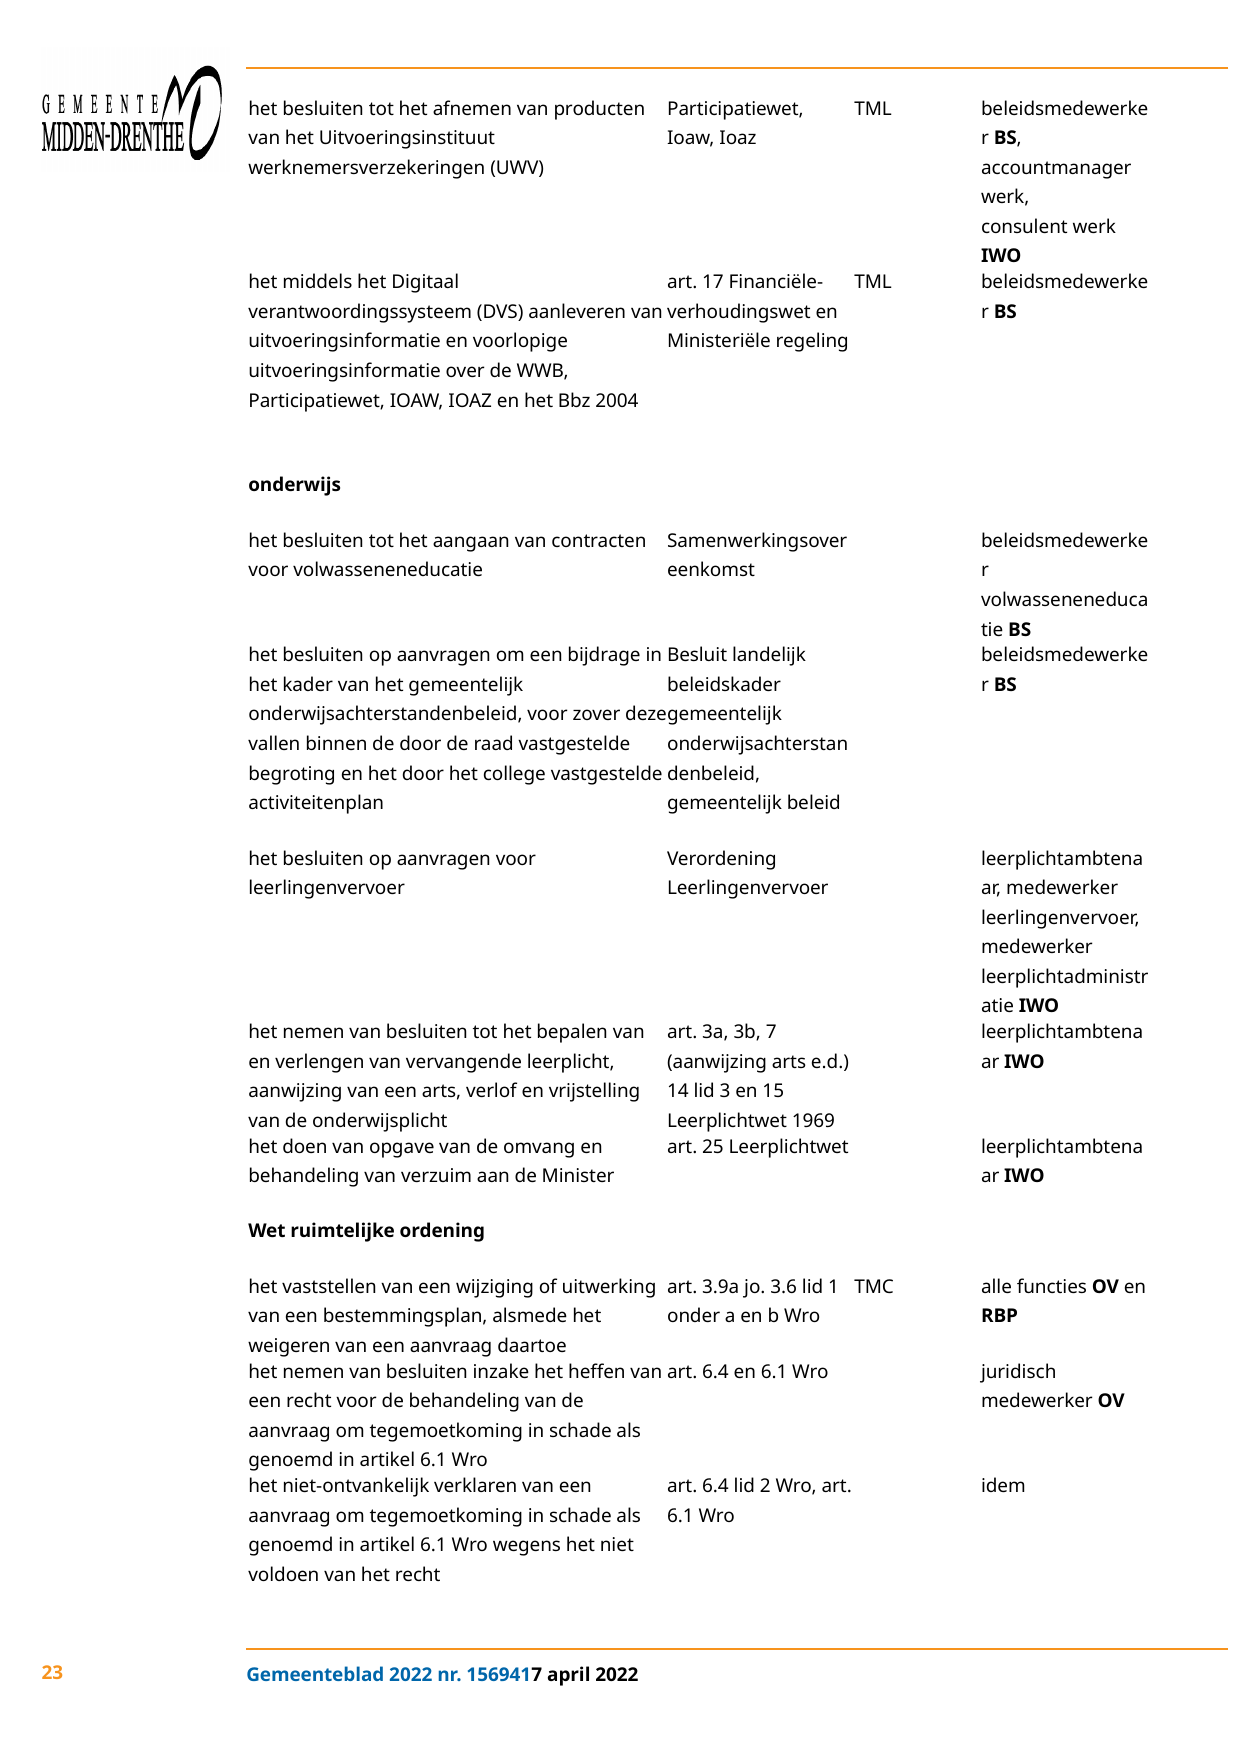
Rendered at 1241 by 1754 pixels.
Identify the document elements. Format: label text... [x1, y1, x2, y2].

table_cell idem [981, 1473, 1152, 1587]
table_cell [854, 527, 981, 641]
table_cell art. 17 Financiële-verhoudingswet en Ministeriële regeling [667, 269, 854, 442]
table_cell beleidsmedewerker BS [981, 641, 1152, 845]
table_cell het vaststellen van een wijziging of uitwerking van een bestemmingsplan, alsmede het weigeren van een aanvraag daartoe [248, 1273, 667, 1358]
table_cell Verordening Leerlingenvervoer [667, 845, 854, 1018]
table_cell het niet-ontvankelijk verklaren van een aanvraag om tegemoetkoming in schade als genoemd in artikel 6.1 Wro wegens het niet voldoen van het recht [248, 1473, 667, 1587]
table_cell art. 3a, 3b, 7 (aanwijzing arts e.d.) 14 lid 3 en 15 Leerplichtwet 1969 [667, 1018, 854, 1133]
table_cell art. 3.9a jo. 3.6 lid 1 onder a en b Wro [667, 1273, 854, 1358]
table_cell Besluit landelijk beleidskader gemeentelijk onderwijsachterstandenbeleid, gemeentelijk beleid [667, 641, 854, 845]
table_cell [854, 1133, 981, 1188]
table_cell beleidsmedewerker volwasseneneducatie BS [981, 527, 1152, 641]
table_cell het besluiten tot het afnemen van producten van het Uitvoeringsinstituut werknemersverzekeringen (UWV) [248, 95, 667, 268]
table_cell het middels het Digitaal verantwoordingssysteem (DVS) aanleveren van uitvoeringsinformatie en voorlopige uitvoeringsinformatie over de WWB, Participatiewet, IOAW, IOAZ en het Bbz 2004 [248, 269, 667, 442]
table_cell art. 6.4 lid 2 Wro, art. 6.1 Wro [667, 1473, 854, 1587]
table_cell [854, 1473, 981, 1587]
table_cell onderwijs [248, 442, 1152, 527]
table_cell Wet ruimtelijke ordening [248, 1188, 1152, 1273]
table_cell [854, 845, 981, 1018]
table_cell Samenwerkingsovereenkomst [667, 527, 854, 641]
table_cell Participatiewet, Ioaw, Ioaz [667, 95, 854, 268]
table_cell het doen van opgave van de omvang en behandeling van verzuim aan de Minister [248, 1133, 667, 1188]
table_cell TML [854, 269, 981, 442]
table_cell [854, 1018, 981, 1133]
table_cell TML [854, 95, 981, 268]
table_cell het besluiten op aanvragen voor leerlingenvervoer [248, 845, 667, 1018]
table_cell alle functies OV en RBP [981, 1273, 1152, 1358]
table_cell [854, 641, 981, 845]
table_cell leerplichtambtenaar, medewerker leerlingenvervoer, medewerker leerplichtadministratie IWO [981, 845, 1152, 1018]
table_cell beleidsmedewerker BS, accountmanager werk, consulent werk IWO [981, 95, 1152, 268]
table_cell het nemen van besluiten inzake het heffen van een recht voor de behandeling van de aanvraag om tegemoetkoming in schade als genoemd in artikel 6.1 Wro [248, 1358, 667, 1472]
table_cell art. 25 Leerplichtwet [667, 1133, 854, 1188]
table_cell leerplichtambtenaar IWO [981, 1133, 1152, 1188]
table_cell art. 6.4 en 6.1 Wro [667, 1358, 854, 1472]
table_cell juridisch medewerker OV [981, 1358, 1152, 1472]
table_cell het nemen van besluiten tot het bepalen van en verlengen van vervangende leerplicht, aanwijzing van een arts, verlof en vrijstelling van de onderwijsplicht [248, 1018, 667, 1133]
table_cell het besluiten op aanvragen om een bijdrage in het kader van het gemeentelijk onderwijsachterstandenbeleid, voor zover deze vallen binnen de door de raad vastgestelde begroting en het door het college vastgestelde activiteitenplan [248, 641, 667, 845]
picture [41, 47, 231, 172]
table_cell TMC [854, 1273, 981, 1358]
table_cell het besluiten tot het aangaan van contracten voor volwasseneneducatie [248, 527, 667, 641]
table_cell [854, 1358, 981, 1472]
table_cell beleidsmedewerker BS [981, 269, 1152, 442]
table_cell leerplichtambtenaar IWO [981, 1018, 1152, 1133]
